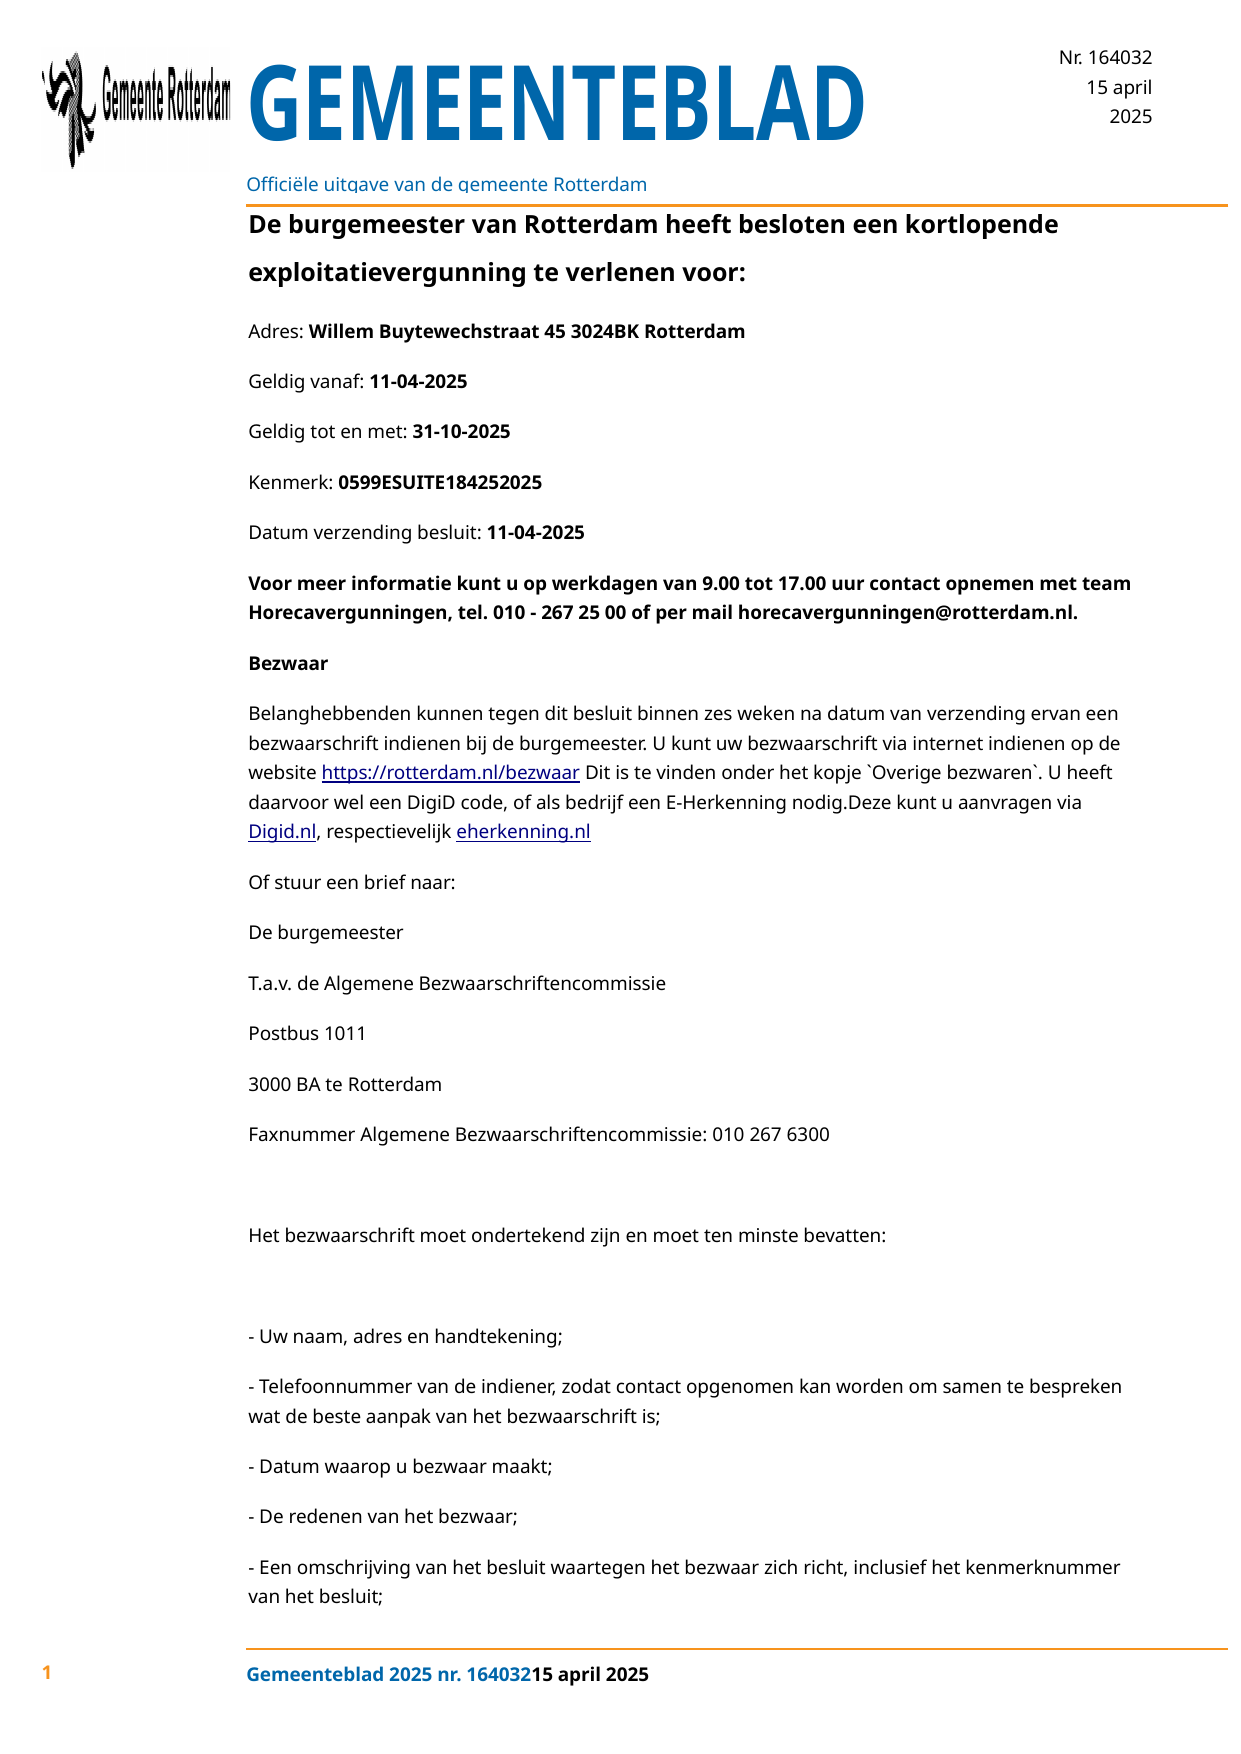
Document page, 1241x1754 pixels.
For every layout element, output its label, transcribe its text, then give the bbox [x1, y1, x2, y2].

text - Datum waarop u bezwaar maakt; [248, 1453, 1152, 1479]
text T.a.v. de Algemene Bezwaarschriftencommissie [248, 970, 1152, 996]
text - Uw naam, adres en handtekening; [248, 1323, 1152, 1349]
text Kenmerk: 0599ESUITE184252025 [248, 469, 1152, 495]
text Het bezwaarschrift moet ondertekend zijn en moet ten minste bevatten: [248, 1222, 1152, 1248]
text Geldig vanaf: 11-04-2025 [248, 368, 1152, 394]
text Postbus 1011 [248, 1020, 1152, 1046]
text Bezwaar [248, 650, 1152, 676]
text - Een omschrijving van het besluit waartegen het bezwaar zich richt, inclusief het kenmerknummer van het besluit; [248, 1554, 1152, 1609]
text Adres: Willem Buytewechstraat 45 3024BK Rotterdam [248, 318, 1152, 344]
text - De redenen van het bezwaar; [248, 1504, 1152, 1529]
text Geldig tot en met: 31-10-2025 [248, 419, 1152, 444]
picture [41, 47, 231, 172]
text De burgemeester van Rotterdam heeft besloten een kortlopende exploitatievergunning te verlenen voor: [248, 207, 1152, 288]
text Of stuur een brief naar: [248, 869, 1152, 895]
text Voor meer informatie kunt u op werkdagen van 9.00 tot 17.00 uur contact opnemen met team Horecavergunningen, tel. 010 - 267 25 00 of per mail horecavergunningen@rotterdam.nl. [248, 570, 1152, 625]
text Faxnummer Algemene Bezwaarschriftencommissie: 010 267 6300 [248, 1121, 1152, 1147]
text 3000 BA te Rotterdam [248, 1071, 1152, 1097]
text De burgemeester [248, 919, 1152, 945]
text Belanghebbenden kunnen tegen dit besluit binnen zes weken na datum van verzending ervan een bezwaarschrift indienen bij de burgemeester. U kunt uw bezwaarschrift via internet indienen op de website https://rotterdam.nl/bezwaar Dit is te vinden onder het kopje `Overige bezwaren`. U heeft daarvoor wel een DigiD code, of als bedrijf een E-Herkenning nodig.Deze kunt u aanvragen via Digid.nl, respectievelijk eherkenning.nl [248, 700, 1152, 844]
text Datum verzending besluit: 11-04-2025 [248, 519, 1152, 545]
text - Telefoonnummer van de indiener, zodat contact opgenomen kan worden om samen te bespreken wat de beste aanpak van het bezwaarschrift is; [248, 1373, 1152, 1429]
